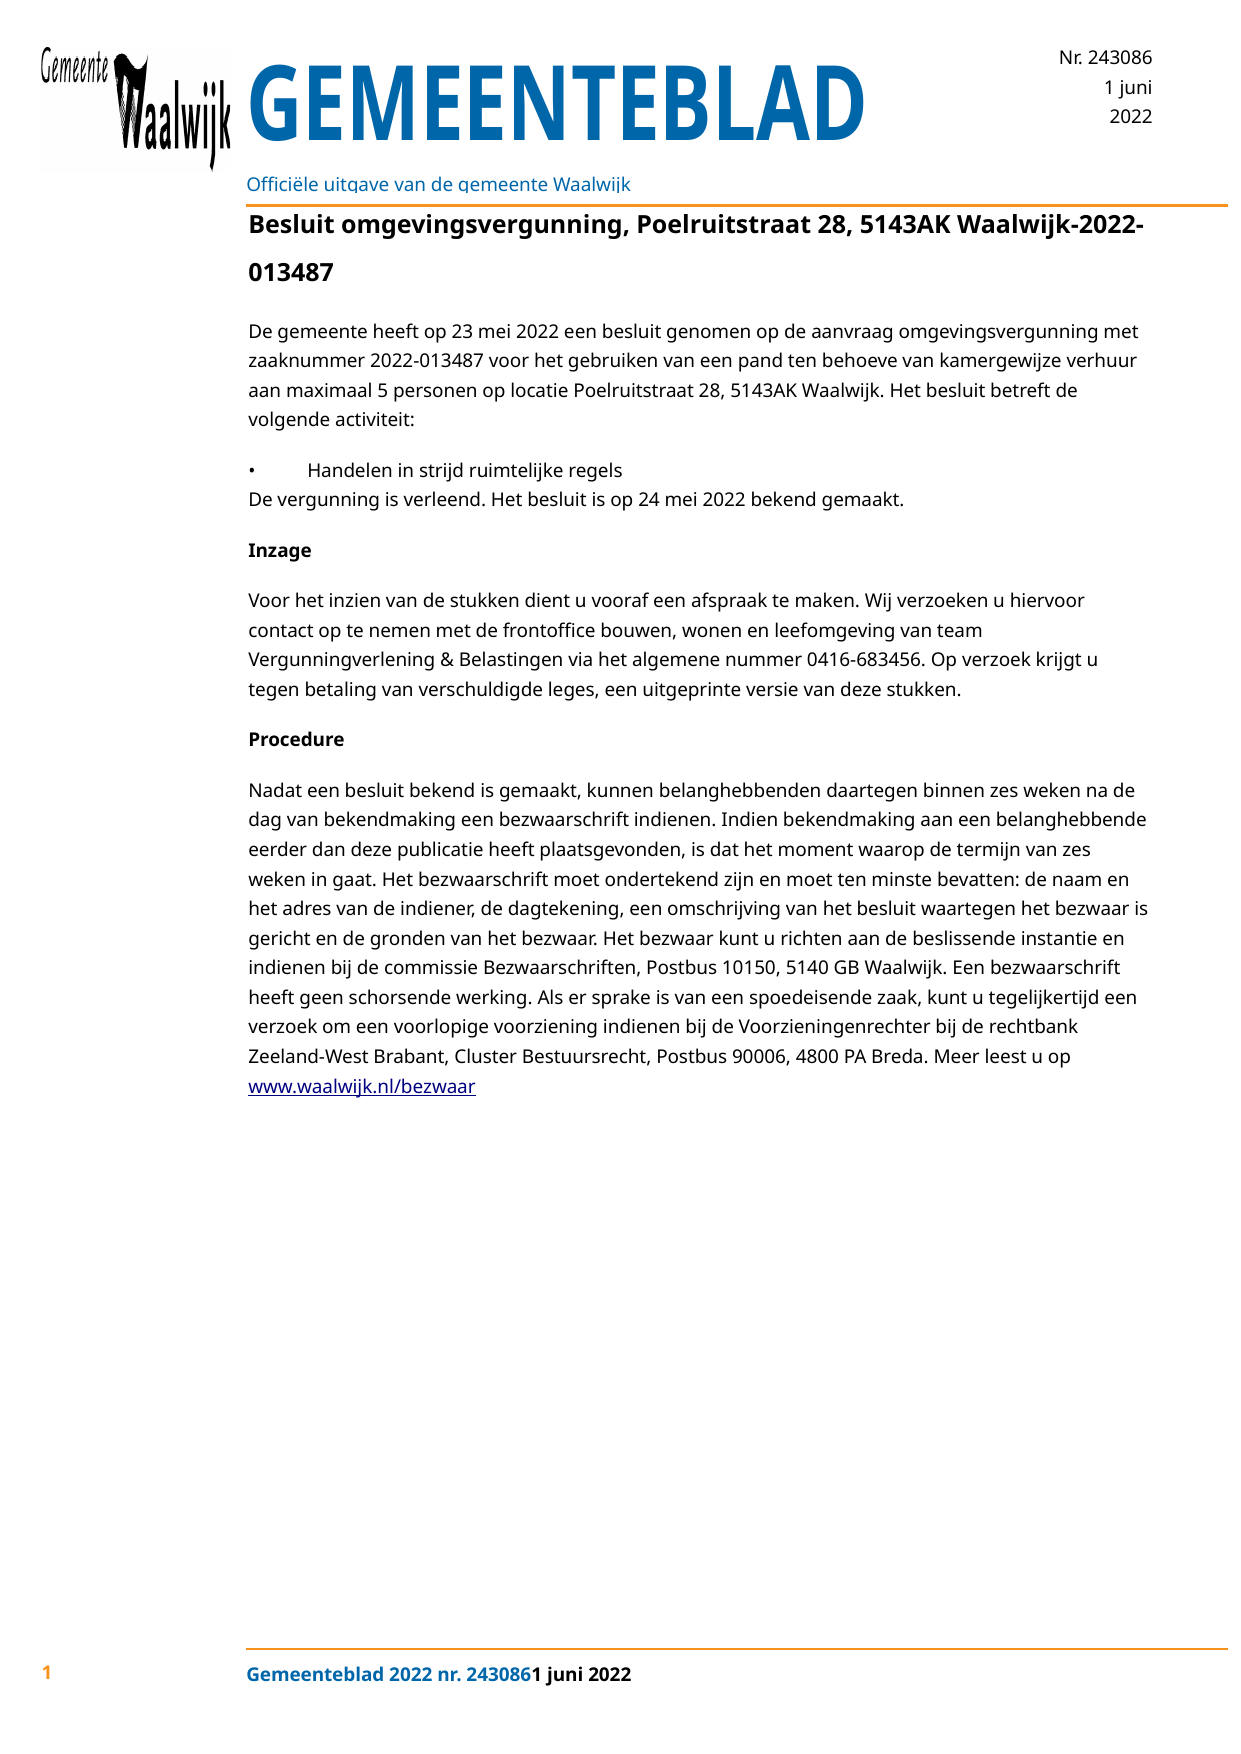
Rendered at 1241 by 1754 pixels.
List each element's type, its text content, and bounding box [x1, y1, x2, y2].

text Voor het inzien van de stukken dient u vooraf een afspraak te maken. Wij verzoeken u hiervoor contact op te nemen met de frontoffice bouwen, wonen en leefomgeving van team Vergunningverlening & Belastingen via het algemene nummer 0416-683456. Op verzoek krijgt u tegen betaling van verschuldigde leges, een uitgeprinte versie van deze stukken. [248, 587, 1152, 702]
text Inzage [248, 537, 1152, 563]
text Besluit omgevingsvergunning, Poelruitstraat 28, 5143AK Waalwijk-2022-013487 [248, 207, 1152, 288]
text Nadat een besluit bekend is gemaakt, kunnen belanghebbenden daartegen binnen zes weken na de dag van bekendmaking een bezwaarschrift indienen. Indien bekendmaking aan een belanghebbende eerder dan deze publicatie heeft plaatsgevonden, is dat het moment waarop de termijn van zes weken in gaat. Het bezwaarschrift moet ondertekend zijn en moet ten minste bevatten: de naam en het adres van de indiener, de dagtekening, een omschrijving van het besluit waartegen het bezwaar is gericht en de gronden van het bezwaar. Het bezwaar kunt u richten aan de beslissende instantie en indienen bij de commissie Bezwaarschriften, Postbus 10150, 5140 GB Waalwijk. Een bezwaarschrift heeft geen schorsende werking. Als er sprake is van een spoedeisende zaak, kunt u tegelijkertijd een verzoek om een voorlopige voorziening indienen bij de Voorzieningenrechter bij de rechtbank Zeeland-West Brabant, Cluster Bestuursrecht, Postbus 90006, 4800 PA Breda. Meer leest u op www.waalwijk.nl/bezwaar [248, 777, 1152, 1099]
text De vergunning is verleend. Het besluit is op 24 mei 2022 bekend gemaakt. [248, 487, 1152, 512]
picture [41, 47, 231, 172]
text De gemeente heeft op 23 mei 2022 een besluit genomen op de aanvraag omgevingsvergunning met zaaknummer 2022-013487 voor het gebruiken van een pand ten behoeve van kamergewijze verhuur aan maximaal 5 personen op locatie Poelruitstraat 28, 5143AK Waalwijk. Het besluit betreft de volgende activiteit: [248, 318, 1152, 432]
list Handelen in strijd ruimtelijke regels [248, 457, 1152, 483]
text Procedure [248, 727, 1152, 752]
